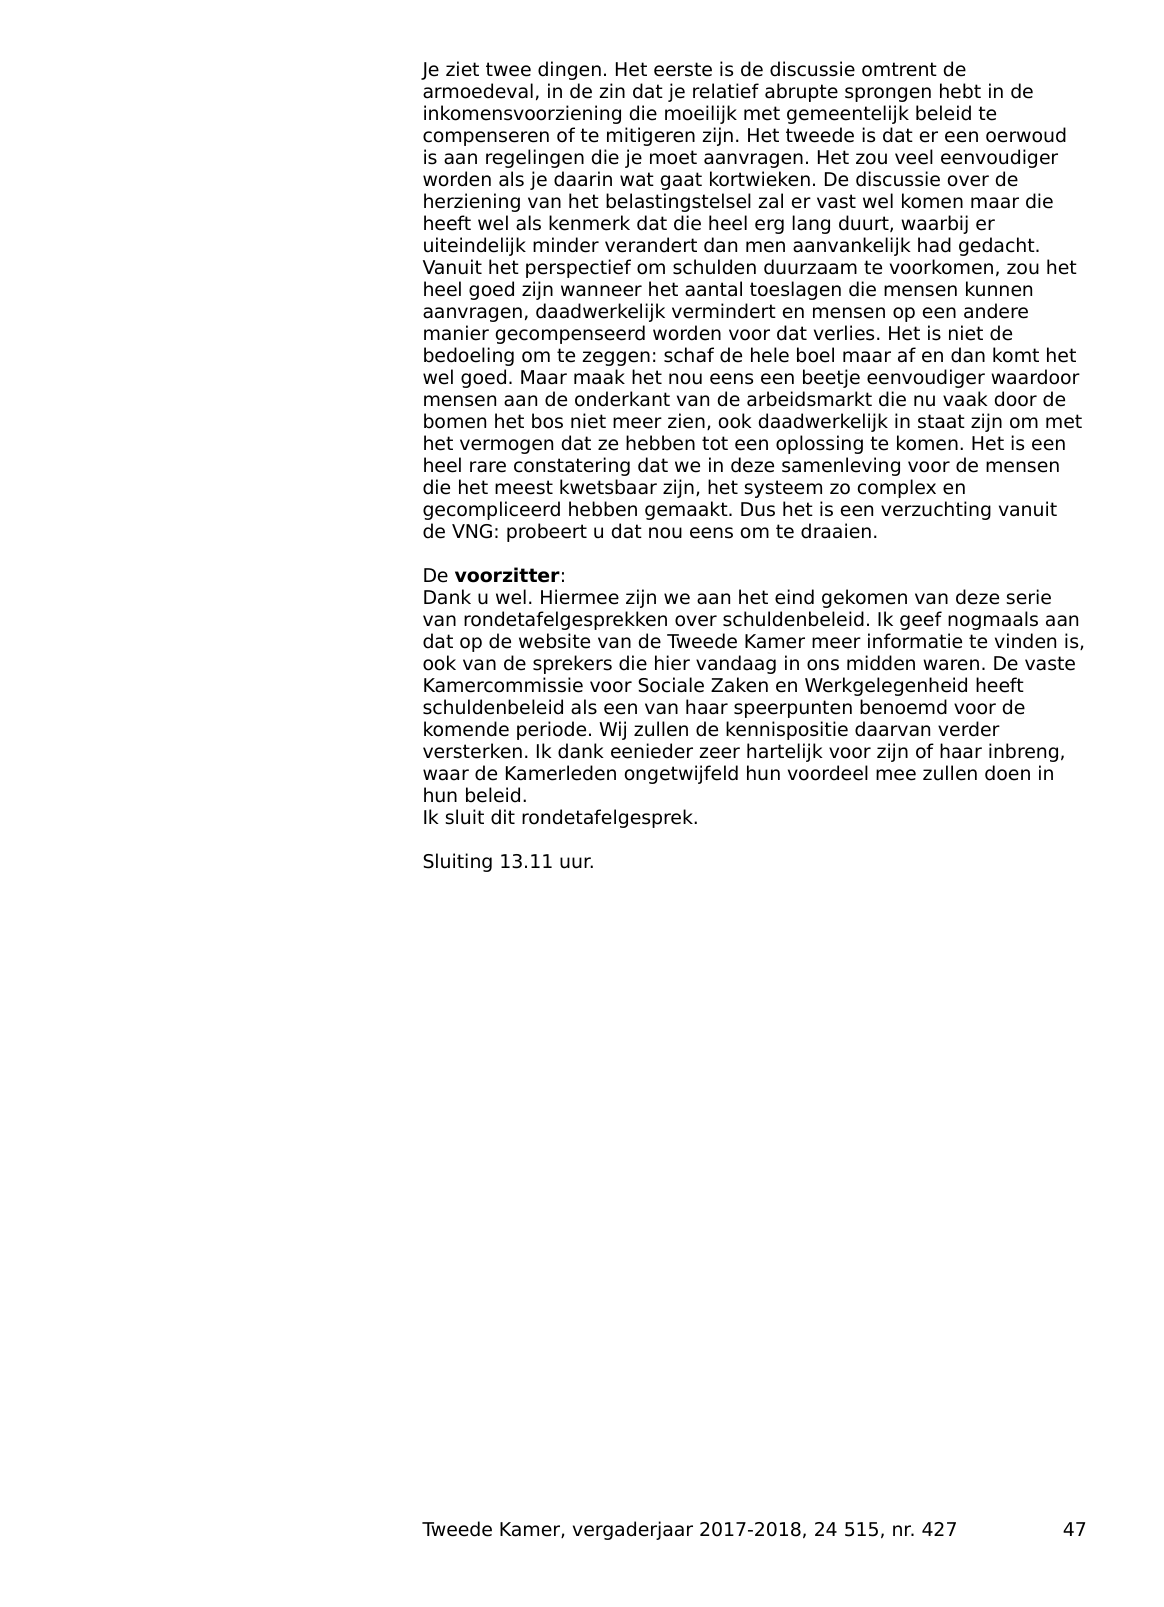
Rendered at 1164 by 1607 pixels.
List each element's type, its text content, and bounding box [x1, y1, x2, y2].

text De voorzitter: [422, 565, 1087, 587]
text Dank u wel. Hiermee zijn we aan het eind gekomen van deze serie van rondetafelgesprekken over schuldenbeleid. Ik geef nogmaals aan dat op de website van de Tweede Kamer meer informatie te vinden is, ook van de sprekers die hier vandaag in ons midden waren. De vaste Kamercommissie voor Sociale Zaken en Werkgelegenheid heeft schuldenbeleid als een van haar speerpunten benoemd voor de komende periode. Wij zullen de kennispositie daarvan verder versterken. Ik dank eenieder zeer hartelijk voor zijn of haar inbreng, waar de Kamerleden ongetwijfeld hun voordeel mee zullen doen in hun beleid. [422, 587, 1087, 807]
text Je ziet twee dingen. Het eerste is de discussie omtrent de armoedeval, in de zin dat je relatief abrupte sprongen hebt in de inkomensvoorziening die moeilijk met gemeentelijk beleid te compenseren of te mitigeren zijn. Het tweede is dat er een oerwoud is aan regelingen die je moet aanvragen. Het zou veel eenvoudiger worden als je daarin wat gaat kortwieken. De discussie over de herziening van het belastingstelsel zal er vast wel komen maar die heeft wel als kenmerk dat die heel erg lang duurt, waarbij er uiteindelijk minder verandert dan men aanvankelijk had gedacht. Vanuit het perspectief om schulden duurzaam te voorkomen, zou het heel goed zijn wanneer het aantal toeslagen die mensen kunnen aanvragen, daadwerkelijk vermindert en mensen op een andere manier gecompenseerd worden voor dat verlies. Het is niet de bedoeling om te zeggen: schaf de hele boel maar af en dan komt het wel goed. Maar maak het nou eens een beetje eenvoudiger waardoor mensen aan de onderkant van de arbeidsmarkt die nu vaak door de bomen het bos niet meer zien, ook daadwerkelijk in staat zijn om met het vermogen dat ze hebben tot een oplossing te komen. Het is een heel rare constatering dat we in deze samenleving voor de mensen die het meest kwetsbaar zijn, het systeem zo complex en gecompliceerd hebben gemaakt. Dus het is een verzuchting vanuit de VNG: probeert u dat nou eens om te draaien. [422, 59, 1087, 543]
text Sluiting 13.11 uur. [422, 851, 1087, 873]
text Ik sluit dit rondetafelgesprek. [422, 807, 1087, 828]
